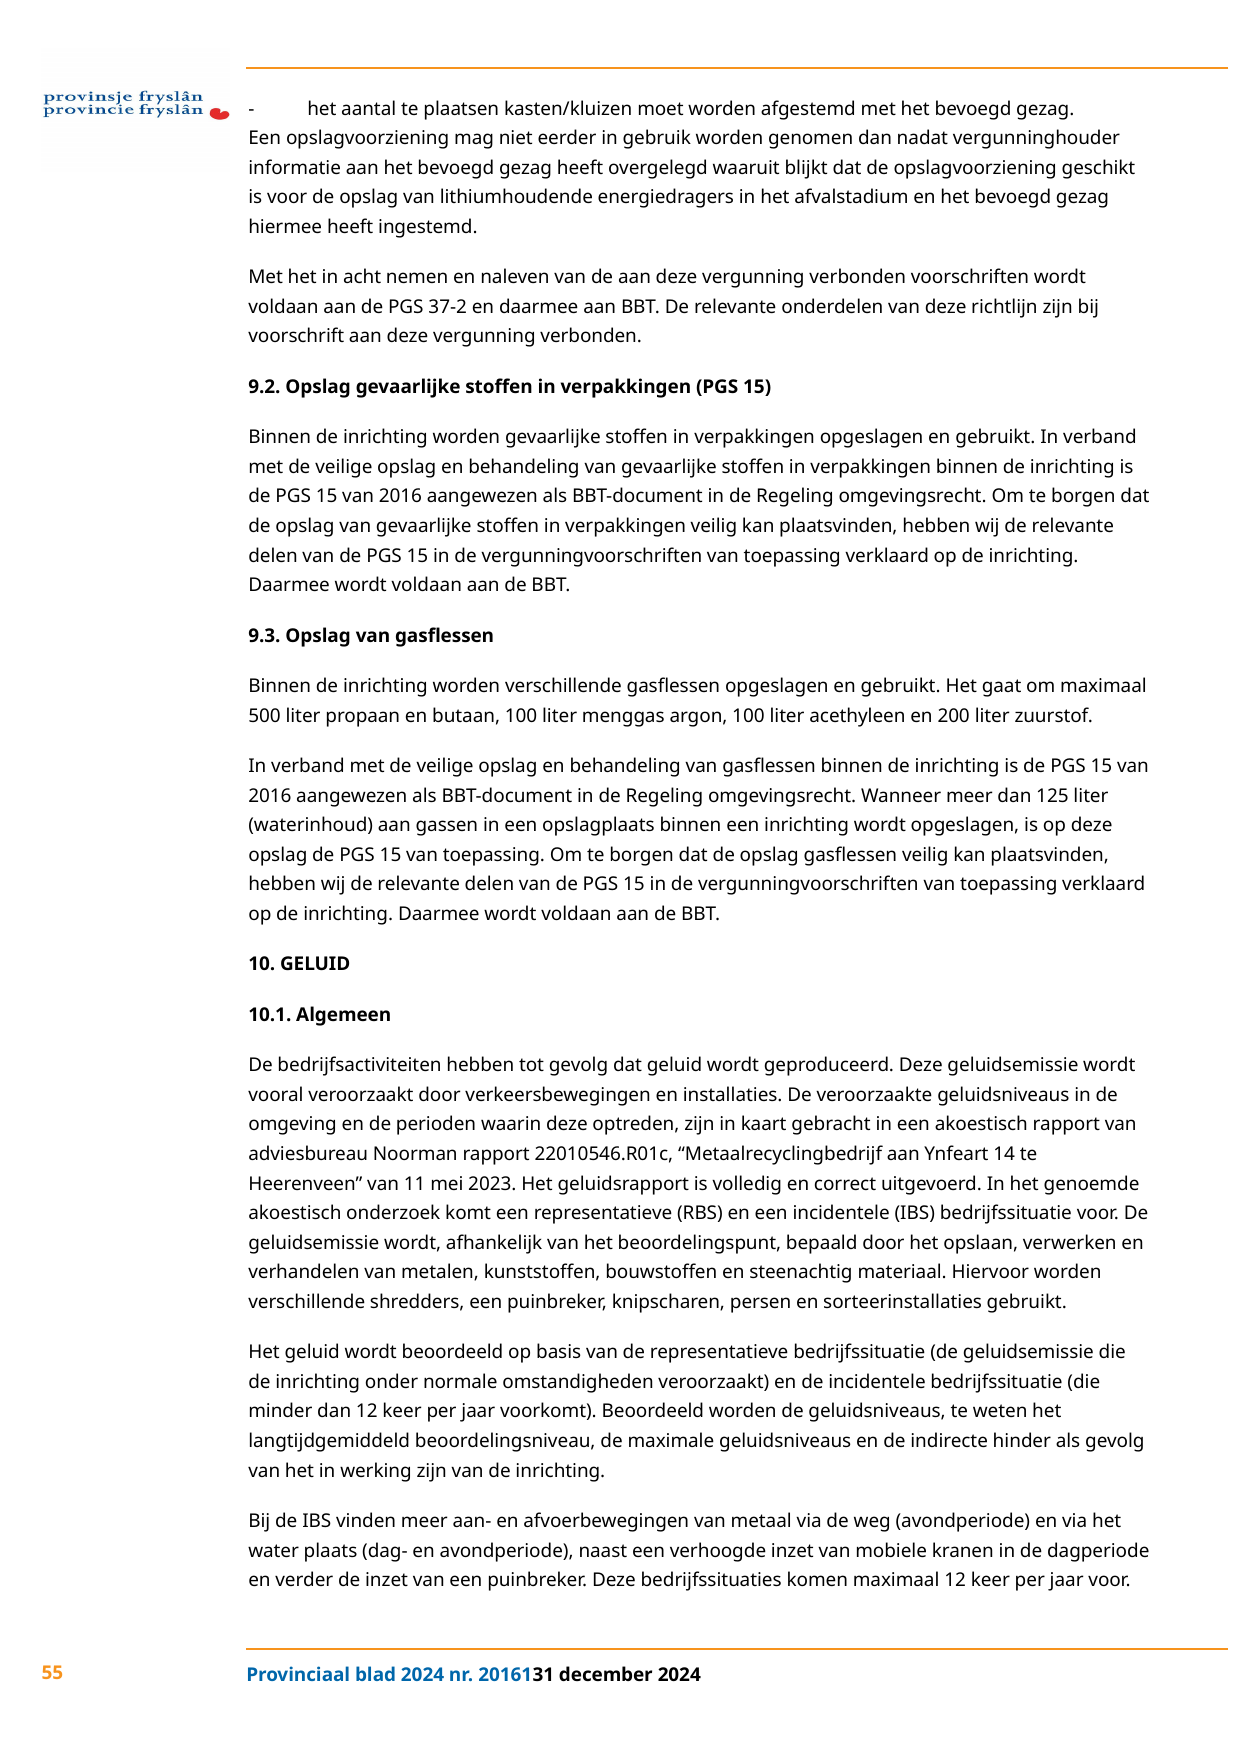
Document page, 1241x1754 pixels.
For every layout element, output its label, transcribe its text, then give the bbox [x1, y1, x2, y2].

list het aantal te plaatsen kasten/kluizen moet worden afgestemd met het bevoegd gezag. [248, 95, 1152, 121]
text Met het in acht nemen en naleven van de aan deze vergunning verbonden voorschriften wordt voldaan aan de PGS 37-2 en daarmee aan BBT. De relevante onderdelen van deze richtlijn zijn bij voorschrift aan deze vergunning verbonden. [248, 263, 1152, 348]
text Bij de IBS vinden meer aan- en afvoerbewegingen van metaal via de weg (avondperiode) en via het water plaats (dag- en avondperiode), naast een verhoogde inzet van mobiele kranen in de dagperiode en verder de inzet van een puinbreker. Deze bedrijfssituaties komen maximaal 12 keer per jaar voor. [248, 1507, 1152, 1592]
text Een opslagvoorziening mag niet eerder in gebruik worden genomen dan nadat vergunninghouder informatie aan het bevoegd gezag heeft overgelegd waaruit blijkt dat de opslagvoorziening geschikt is voor de opslag van lithiumhoudende energiedragers in het afvalstadium en het bevoegd gezag hiermee heeft ingestemd. [248, 124, 1152, 239]
text In verband met de veilige opslag en behandeling van gasflessen binnen de inrichting is de PGS 15 van 2016 aangewezen als BBT-document in de Regeling omgevingsrecht. Wanneer meer dan 125 liter (waterinhoud) aan gassen in een opslagplaats binnen een inrichting wordt opgeslagen, is op deze opslag de PGS 15 van toepassing. Om te borgen dat de opslag gasflessen veilig kan plaatsvinden, hebben wij de relevante delen van de PGS 15 in de vergunningvoorschriften van toepassing verklaard op de inrichting. Daarmee wordt voldaan aan de BBT. [248, 752, 1152, 926]
text De bedrijfsactiviteiten hebben tot gevolg dat geluid wordt geproduceerd. Deze geluidsemissie wordt vooral veroorzaakt door verkeersbewegingen en installaties. De veroorzaakte geluidsniveaus in de omgeving en de perioden waarin deze optreden, zijn in kaart gebracht in een akoestisch rapport van adviesbureau Noorman rapport 22010546.R01c, “Metaalrecyclingbedrijf aan Ynfeart 14 te Heerenveen” van 11 mei 2023. Het geluidsrapport is volledig en correct uitgevoerd. In het genoemde akoestisch onderzoek komt een representatieve (RBS) en een incidentele (IBS) bedrijfssituatie voor. De geluidsemissie wordt, afhankelijk van het beoordelingspunt, bepaald door het opslaan, verwerken en verhandelen van metalen, kunststoffen, bouwstoffen en steenachtig materiaal. Hiervoor worden verschillende shredders, een puinbreker, knipscharen, persen en sorteerinstallaties gebruikt. [248, 1051, 1152, 1314]
text 10. GELUID [248, 951, 1152, 976]
text Het geluid wordt beoordeeld op basis van de representatieve bedrijfssituatie (de geluidsemissie die de inrichting onder normale omstandigheden veroorzaakt) en de incidentele bedrijfssituatie (die minder dan 12 keer per jaar voorkomt). Beoordeeld worden de geluidsniveaus, te weten het langtijdgemiddeld beoordelingsniveau, de maximale geluidsniveaus en de indirecte hinder als gevolg van het in werking zijn van de inrichting. [248, 1338, 1152, 1483]
picture [41, 47, 231, 172]
text Binnen de inrichting worden verschillende gasflessen opgeslagen en gebruikt. Het gaat om maximaal 500 liter propaan en butaan, 100 liter menggas argon, 100 liter acethyleen en 200 liter zuurstof. [248, 672, 1152, 728]
text 9.2. Opslag gevaarlijke stoffen in verpakkingen (PGS 15) [248, 373, 1152, 399]
text 9.3. Opslag van gasflessen [248, 622, 1152, 648]
text Binnen de inrichting worden gevaarlijke stoffen in verpakkingen opgeslagen en gebruikt. In verband met de veilige opslag en behandeling van gevaarlijke stoffen in verpakkingen binnen de inrichting is de PGS 15 van 2016 aangewezen als BBT-document in de Regeling omgevingsrecht. Om te borgen dat de opslag van gevaarlijke stoffen in verpakkingen veilig kan plaatsvinden, hebben wij de relevante delen van de PGS 15 in de vergunningvoorschriften van toepassing verklaard op de inrichting. Daarmee wordt voldaan aan de BBT. [248, 423, 1152, 597]
text 10.1. Algemeen [248, 1001, 1152, 1027]
